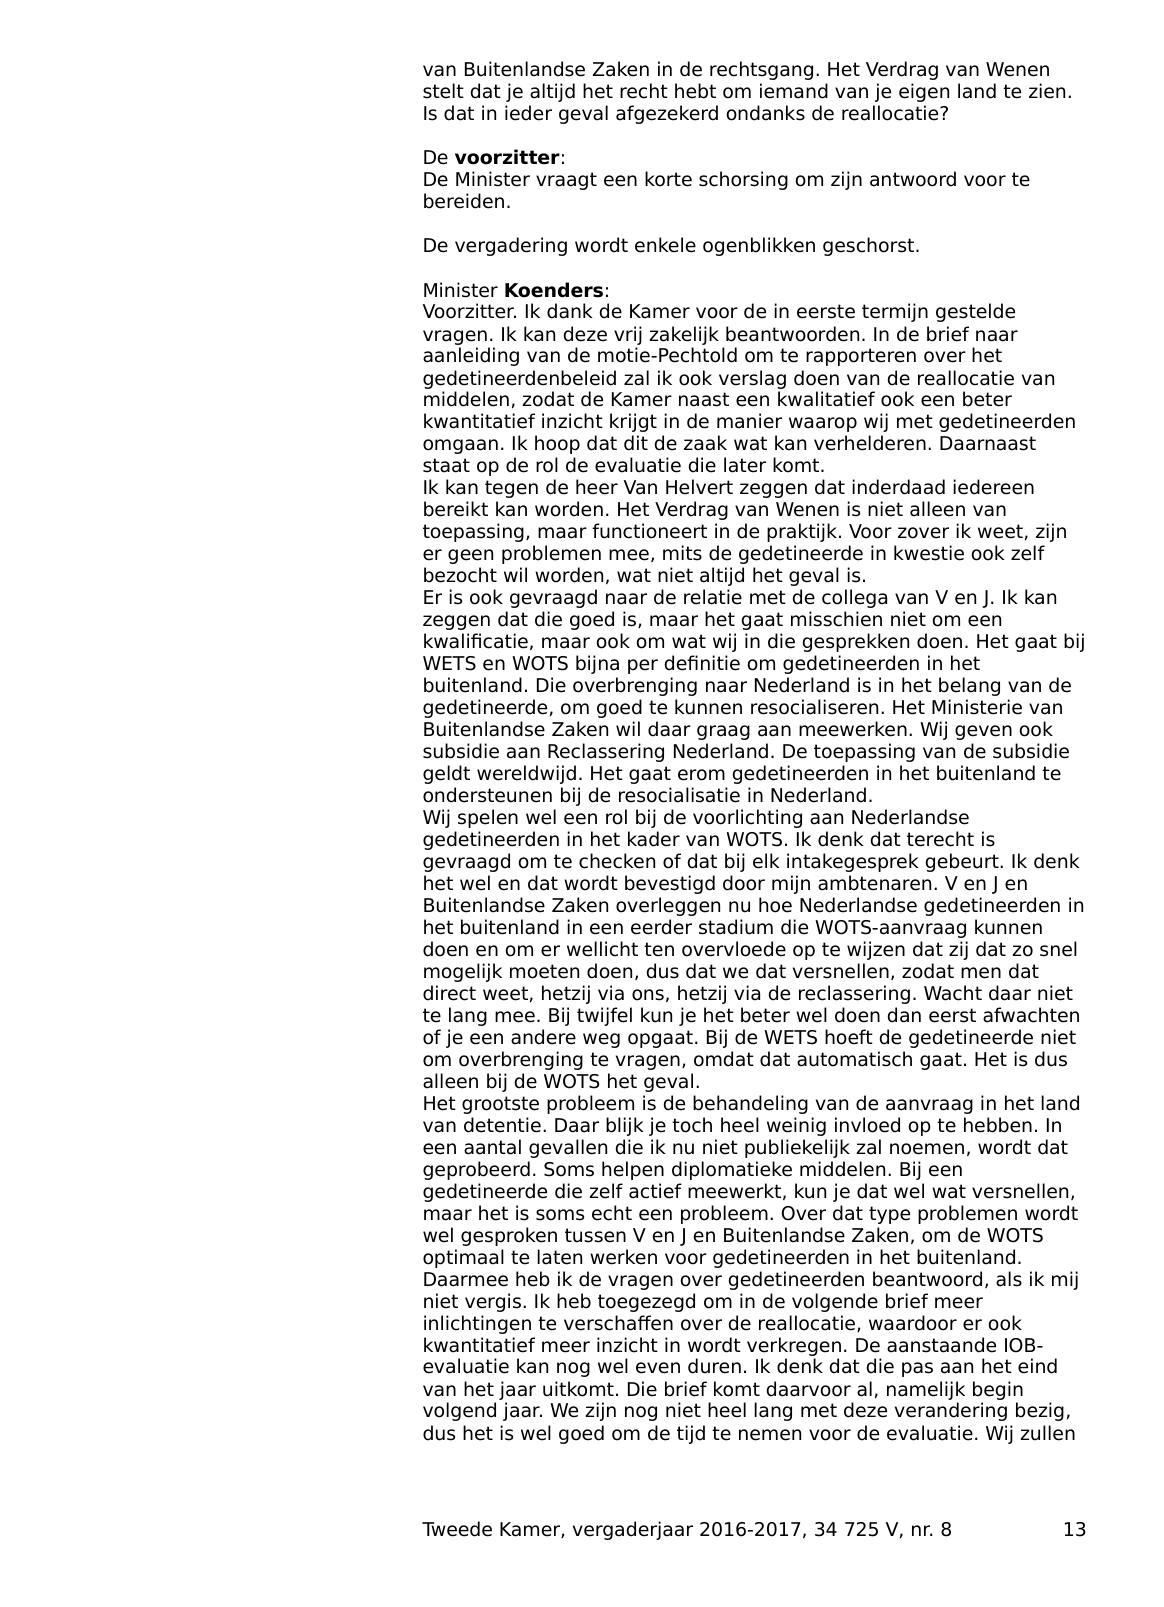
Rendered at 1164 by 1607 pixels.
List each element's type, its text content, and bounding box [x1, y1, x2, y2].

text van Buitenlandse Zaken in de rechtsgang. Het Verdrag van Wenen stelt dat je altijd het recht hebt om iemand van je eigen land te zien. Is dat in ieder geval afgezekerd ondanks de reallocatie? [422, 59, 1087, 125]
text Ik kan tegen de heer Van Helvert zeggen dat inderdaad iedereen bereikt kan worden. Het Verdrag van Wenen is niet alleen van toepassing, maar functioneert in de praktijk. Voor zover ik weet, zijn er geen problemen mee, mits de gedetineerde in kwestie ook zelf bezocht wil worden, wat niet altijd het geval is. [422, 477, 1087, 587]
text Wij spelen wel een rol bij de voorlichting aan Nederlandse gedetineerden in het kader van WOTS. Ik denk dat terecht is gevraagd om te checken of dat bij elk intakegesprek gebeurt. Ik denk het wel en dat wordt bevestigd door mijn ambtenaren. V en J en Buitenlandse Zaken overleggen nu hoe Nederlandse gedetineerden in het buitenland in een eerder stadium die WOTS-aanvraag kunnen doen en om er wellicht ten overvloede op te wijzen dat zij dat zo snel mogelijk moeten doen, dus dat we dat versnellen, zodat men dat direct weet, hetzij via ons, hetzij via de reclassering. Wacht daar niet te lang mee. Bij twijfel kun je het beter wel doen dan eerst afwachten of je een andere weg opgaat. Bij de WETS hoeft de gedetineerde niet om overbrenging te vragen, omdat dat automatisch gaat. Het is dus alleen bij de WOTS het geval. [422, 807, 1087, 1093]
text Er is ook gevraagd naar de relatie met de collega van V en J. Ik kan zeggen dat die goed is, maar het gaat misschien niet om een kwalificatie, maar ook om wat wij in die gesprekken doen. Het gaat bij WETS en WOTS bijna per definitie om gedetineerden in het buitenland. Die overbrenging naar Nederland is in het belang van de gedetineerde, om goed te kunnen resocialiseren. Het Ministerie van Buitenlandse Zaken wil daar graag aan meewerken. Wij geven ook subsidie aan Reclassering Nederland. De toepassing van de subsidie geldt wereldwijd. Het gaat erom gedetineerden in het buitenland te ondersteunen bij de resocialisatie in Nederland. [422, 587, 1087, 807]
text Het grootste probleem is de behandeling van de aanvraag in het land van detentie. Daar blijk je toch heel weinig invloed op te hebben. In een aantal gevallen die ik nu niet publiekelijk zal noemen, wordt dat geprobeerd. Soms helpen diplomatieke middelen. Bij een gedetineerde die zelf actief meewerkt, kun je dat wel wat versnellen, maar het is soms echt een probleem. Over dat type problemen wordt wel gesproken tussen V en J en Buitenlandse Zaken, om de WOTS optimaal te laten werken voor gedetineerden in het buitenland. [422, 1093, 1087, 1268]
text De Minister vraagt een korte schorsing om zijn antwoord voor te bereiden. [422, 169, 1087, 213]
text Minister Koenders: [422, 279, 1087, 301]
text Daarmee heb ik de vragen over gedetineerden beantwoord, als ik mij niet vergis. Ik heb toegezegd om in de volgende brief meer inlichtingen te verschaffen over de reallocatie, waardoor er ook kwantitatief meer inzicht in wordt verkregen. De aanstaande IOB-evaluatie kan nog wel even duren. Ik denk dat die pas aan het eind van het jaar uitkomt. Die brief komt daarvoor al, namelijk begin volgend jaar. We zijn nog niet heel lang met deze verandering bezig, dus het is wel goed om de tijd te nemen voor de evaluatie. Wij zullen [422, 1268, 1087, 1444]
text Voorzitter. Ik dank de Kamer voor de in eerste termijn gestelde vragen. Ik kan deze vrij zakelijk beantwoorden. In de brief naar aanleiding van de motie-Pechtold om te rapporteren over het gedetineerdenbeleid zal ik ook verslag doen van de reallocatie van middelen, zodat de Kamer naast een kwalitatief ook een beter kwantitatief inzicht krijgt in de manier waarop wij met gedetineerden omgaan. Ik hoop dat dit de zaak wat kan verhelderen. Daarnaast staat op de rol de evaluatie die later komt. [422, 301, 1087, 477]
text De voorzitter: [422, 147, 1087, 169]
text De vergadering wordt enkele ogenblikken geschorst. [422, 235, 1087, 257]
